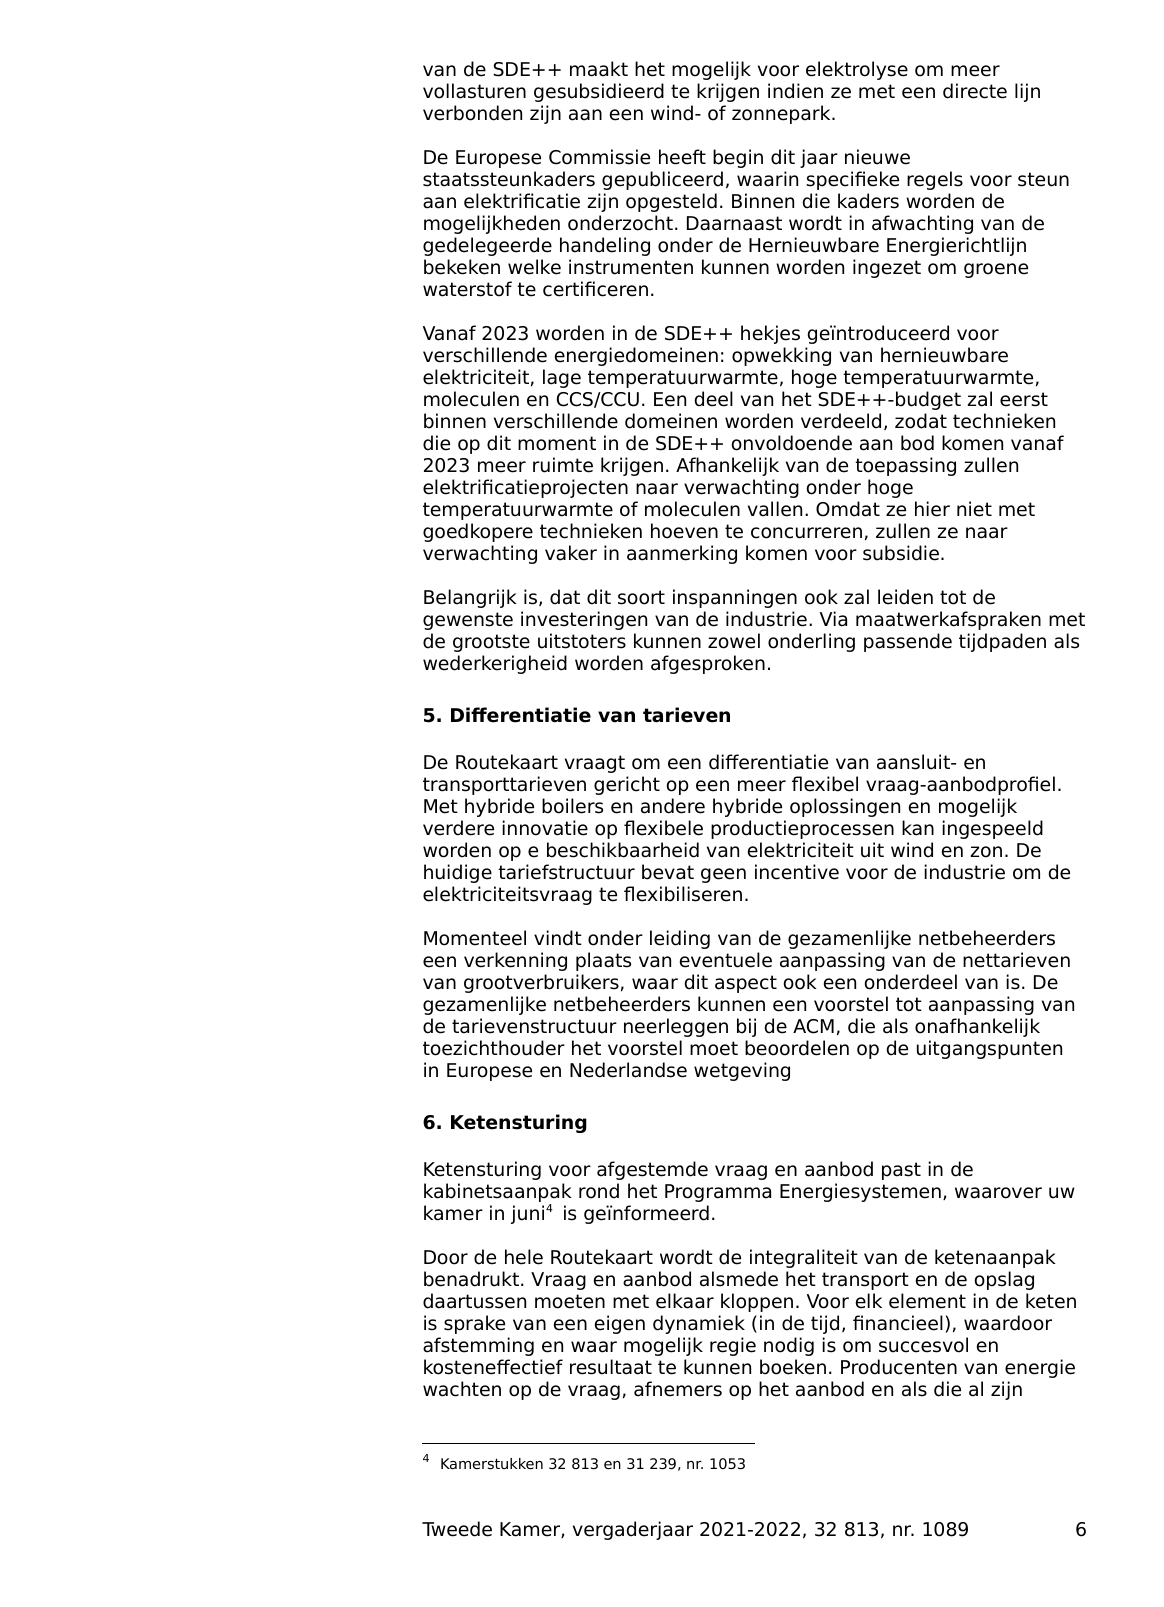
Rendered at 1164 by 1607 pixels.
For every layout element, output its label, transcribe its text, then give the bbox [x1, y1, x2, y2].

text De Routekaart vraagt om een differentiatie van aansluit- en transporttarieven gericht op een meer flexibel vraag-aanbodprofiel. Met hybride boilers en andere hybride oplossingen en mogelijk verdere innovatie op flexibele productieprocessen kan ingespeeld worden op e beschikbaarheid van elektriciteit uit wind en zon. De huidige tariefstructuur bevat geen incentive voor de industrie om de elektriciteitsvraag te flexibiliseren. [422, 752, 1087, 906]
text Belangrijk is, dat dit soort inspanningen ook zal leiden tot de gewenste investeringen van de industrie. Via maatwerkafspraken met de grootste uitstoters kunnen zowel onderling passende tijdpaden als wederkerigheid worden afgesproken. [422, 587, 1087, 675]
text De Europese Commissie heeft begin dit jaar nieuwe staatssteunkaders gepubliceerd, waarin specifieke regels voor steun aan elektrificatie zijn opgesteld. Binnen die kaders worden de mogelijkheden onderzocht. Daarnaast wordt in afwachting van de gedelegeerde handeling onder de Hernieuwbare Energierichtlijn bekeken welke instrumenten kunnen worden ingezet om groene waterstof te certificeren. [422, 147, 1087, 301]
text Kamerstukken 32 813 en 31 239, nr. 1053 [422, 1452, 1087, 1474]
text Momenteel vindt onder leiding van de gezamenlijke netbeheerders een verkenning plaats van eventuele aanpassing van de nettarieven van grootverbruikers, waar dit aspect ook een onderdeel van is. De gezamenlijke netbeheerders kunnen een voorstel tot aanpassing van de tarievenstructuur neerleggen bij de ACM, die als onafhankelijk toezichthouder het voorstel moet beoordelen op de uitgangspunten in Europese en Nederlandse wetgeving [422, 928, 1087, 1082]
subtitle 5. Differentiatie van tarieven [422, 705, 1087, 727]
subtitle 6. Ketensturing [422, 1112, 1087, 1134]
text van de SDE++ maakt het mogelijk voor elektrolyse om meer vollasturen gesubsidieerd te krijgen indien ze met een directe lijn verbonden zijn aan een wind- of zonnepark. [422, 59, 1087, 125]
text Vanaf 2023 worden in de SDE++ hekjes geïntroduceerd voor verschillende energiedomeinen: opwekking van hernieuwbare elektriciteit, lage temperatuurwarmte, hoge temperatuurwarmte, moleculen en CCS/CCU. Een deel van het SDE++-budget zal eerst binnen verschillende domeinen worden verdeeld, zodat technieken die op dit moment in de SDE++ onvoldoende aan bod komen vanaf 2023 meer ruimte krijgen. Afhankelijk van de toepassing zullen elektrificatieprojecten naar verwachting onder hoge temperatuurwarmte of moleculen vallen. Omdat ze hier niet met goedkopere technieken hoeven te concurreren, zullen ze naar verwachting vaker in aanmerking komen voor subsidie. [422, 323, 1087, 565]
text Ketensturing voor afgestemde vraag en aanbod past in de kabinetsaanpak rond het Programma Energiesystemen, waarover uw kamer in juni is geïnformeerd. [422, 1159, 1087, 1225]
text Door de hele Routekaart wordt de integraliteit van de ketenaanpak benadrukt. Vraag en aanbod alsmede het transport en de opslag daartussen moeten met elkaar kloppen. Voor elk element in de keten is sprake van een eigen dynamiek (in de tijd, financieel), waardoor afstemming en waar mogelijk regie nodig is om succesvol en kosteneffectief resultaat te kunnen boeken. Producenten van energie wachten op de vraag, afnemers op het aanbod en als die al zijn [422, 1247, 1087, 1401]
